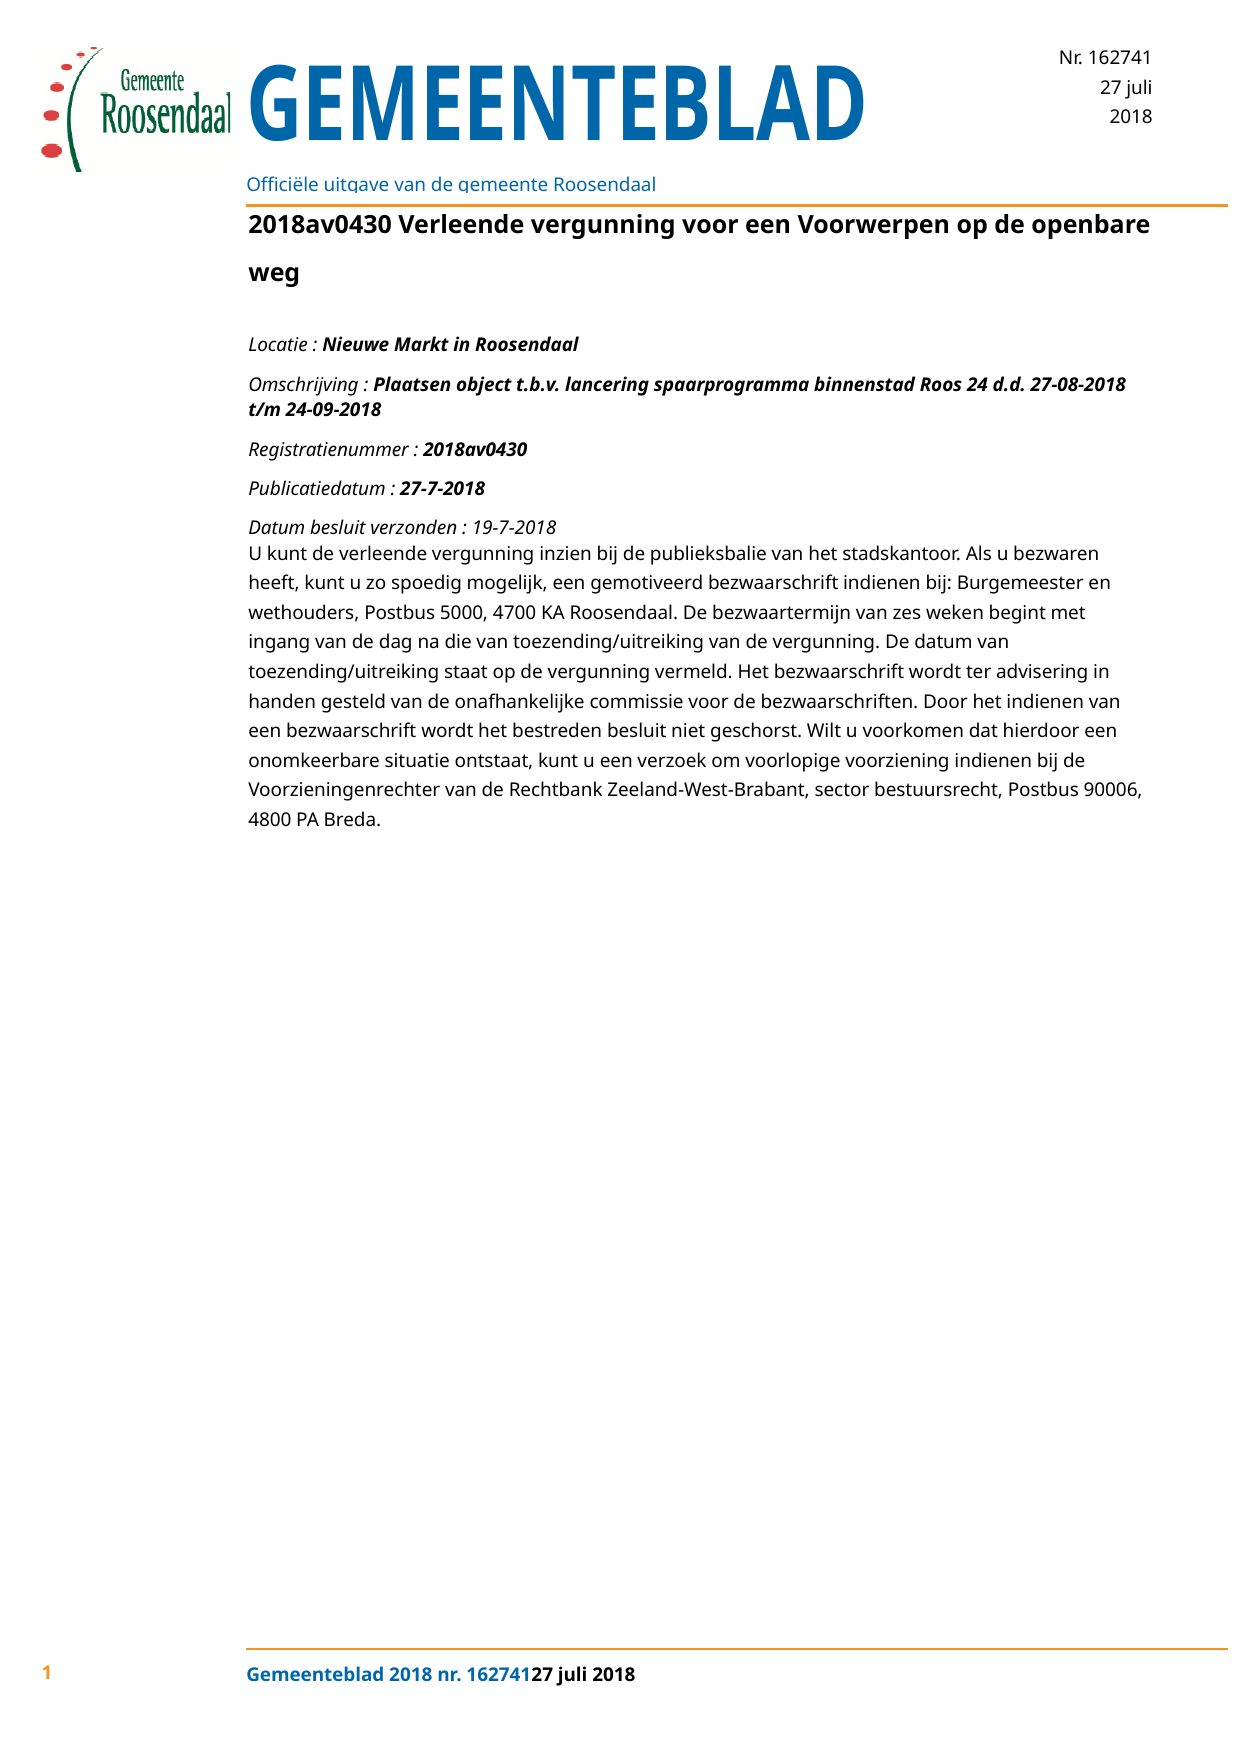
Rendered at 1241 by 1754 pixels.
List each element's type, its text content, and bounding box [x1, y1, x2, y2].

text Registratienummer : 2018av0430 [248, 436, 1152, 461]
text U kunt de verleende vergunning inzien bij de publieksbalie van het stadskantoor. Als u bezwaren heeft, kunt u zo spoedig mogelijk, een gemotiveerd bezwaarschrift indienen bij: Burgemeester en wethouders, Postbus 5000, 4700 KA Roosendaal. De bezwaartermijn van zes weken begint met ingang van de dag na die van toezending/uitreiking van de vergunning. De datum van toezending/uitreiking staat op de vergunning vermeld. Het bezwaarschrift wordt ter advisering in handen gesteld van de onafhankelijke commissie voor de bezwaarschriften. Door het indienen van een bezwaarschrift wordt het bestreden besluit niet geschorst. Wilt u voorkomen dat hierdoor een onomkeerbare situatie ontstaat, kunt u een verzoek om voorlopige voorziening indienen bij de Voorzieningenrechter van de Rechtbank Zeeland-West-Brabant, sector bestuursrecht, Postbus 90006, 4800 PA Breda. [248, 540, 1152, 832]
text 2018av0430 Verleende vergunning voor een Voorwerpen op de openbare weg [248, 207, 1152, 288]
text Datum besluit verzonden : 19-7-2018 [248, 514, 1152, 540]
picture [41, 47, 231, 172]
text Publicatiedatum : 27-7-2018 [248, 475, 1152, 501]
text Locatie : Nieuwe Markt in Roosendaal [248, 331, 1152, 357]
text Omschrijving : Plaatsen object t.b.v. lancering spaarprogramma binnenstad Roos 24 d.d. 27-08-2018 t/m 24-09-2018 [248, 371, 1152, 422]
